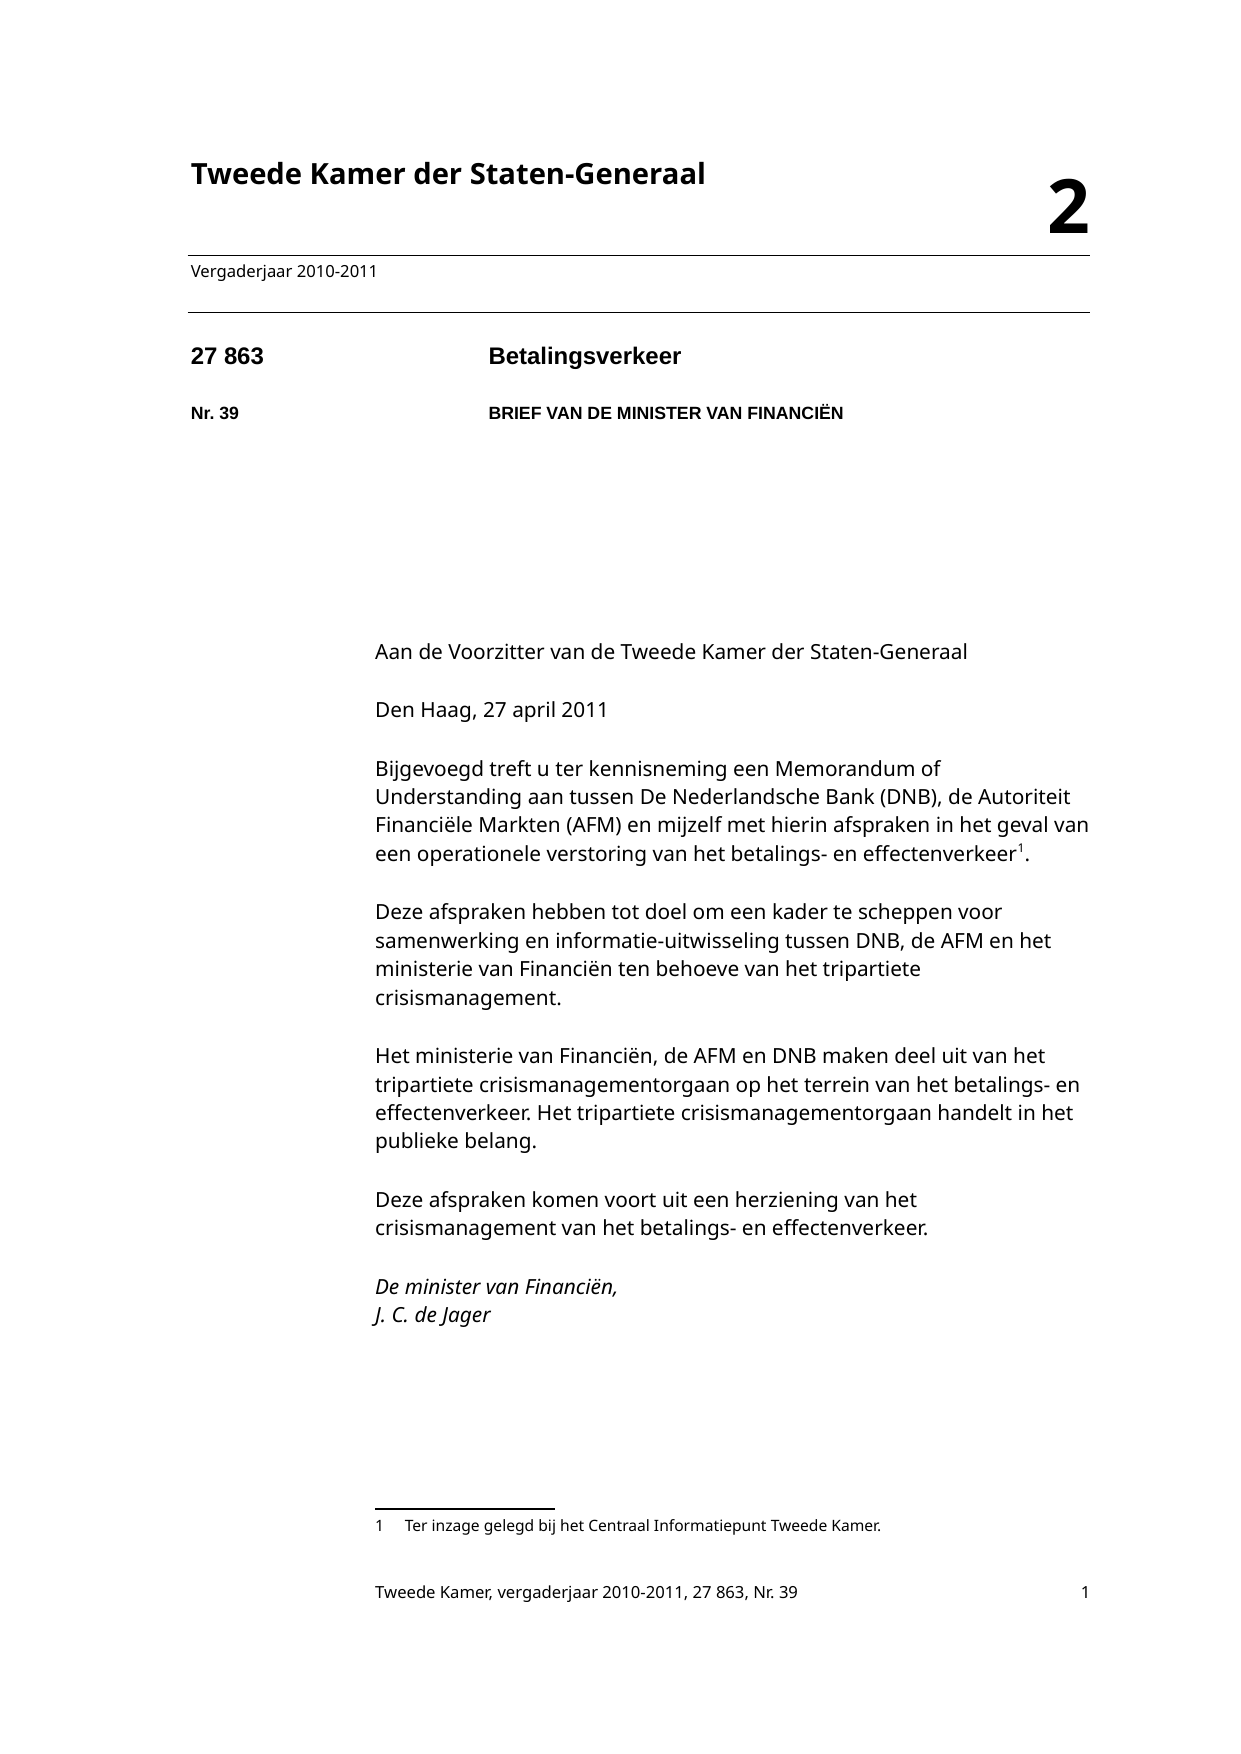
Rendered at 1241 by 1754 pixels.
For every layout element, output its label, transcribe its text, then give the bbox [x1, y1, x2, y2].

text Bijgevoegd treft u ter kennisneming een Memorandum of Understanding aan tussen De Nederlandsche Bank (DNB), de Autoriteit Financiële Markten (AFM) en mijzelf met hierin afspraken in het geval van een operationele verstoring van het betalings- en effectenverkeer. [375, 754, 1090, 867]
text Het ministerie van Financiën, de AFM en DNB maken deel uit van het tripartiete crisismanagementorgaan op het terrein van het betalings- en effectenverkeer. Het tripartiete crisismanagementorgaan handelt in het publieke belang. [375, 1041, 1090, 1155]
table_cell Nr. 39 [188, 399, 485, 518]
text J. C. de Jager [375, 1300, 1090, 1329]
text Ter inzage gelegd bij het Centraal Informatiepunt Tweede Kamer. [375, 1508, 1090, 1536]
text Den Haag, 27 april 2011 [375, 695, 1090, 724]
text De minister van Financiën, [375, 1272, 1090, 1300]
table_cell Betalingsverkeer [485, 339, 1090, 399]
table_cell [485, 256, 1090, 312]
table_cell 27 863 [188, 339, 485, 399]
table_header 2 [910, 150, 1090, 255]
table_header Tweede Kamer der Staten-Generaal [188, 150, 909, 255]
table_cell [188, 313, 485, 339]
table_cell BRIEF VAN DE MINISTER VAN FINANCIËN [485, 399, 1090, 518]
table_cell Vergaderjaar 2010-2011 [188, 256, 485, 312]
table_cell [485, 313, 1090, 339]
text Deze afspraken hebben tot doel om een kader te scheppen voor samenwerking en informatie-uitwisseling tussen DNB, de AFM en het ministerie van Financiën ten behoeve van het tripartiete crisismanagement. [375, 897, 1090, 1011]
text Aan de Voorzitter van de Tweede Kamer der Staten-Generaal [375, 637, 1090, 665]
text Deze afspraken komen voort uit een herziening van het crisismanagement van het betalings- en effectenverkeer. [375, 1185, 1090, 1242]
